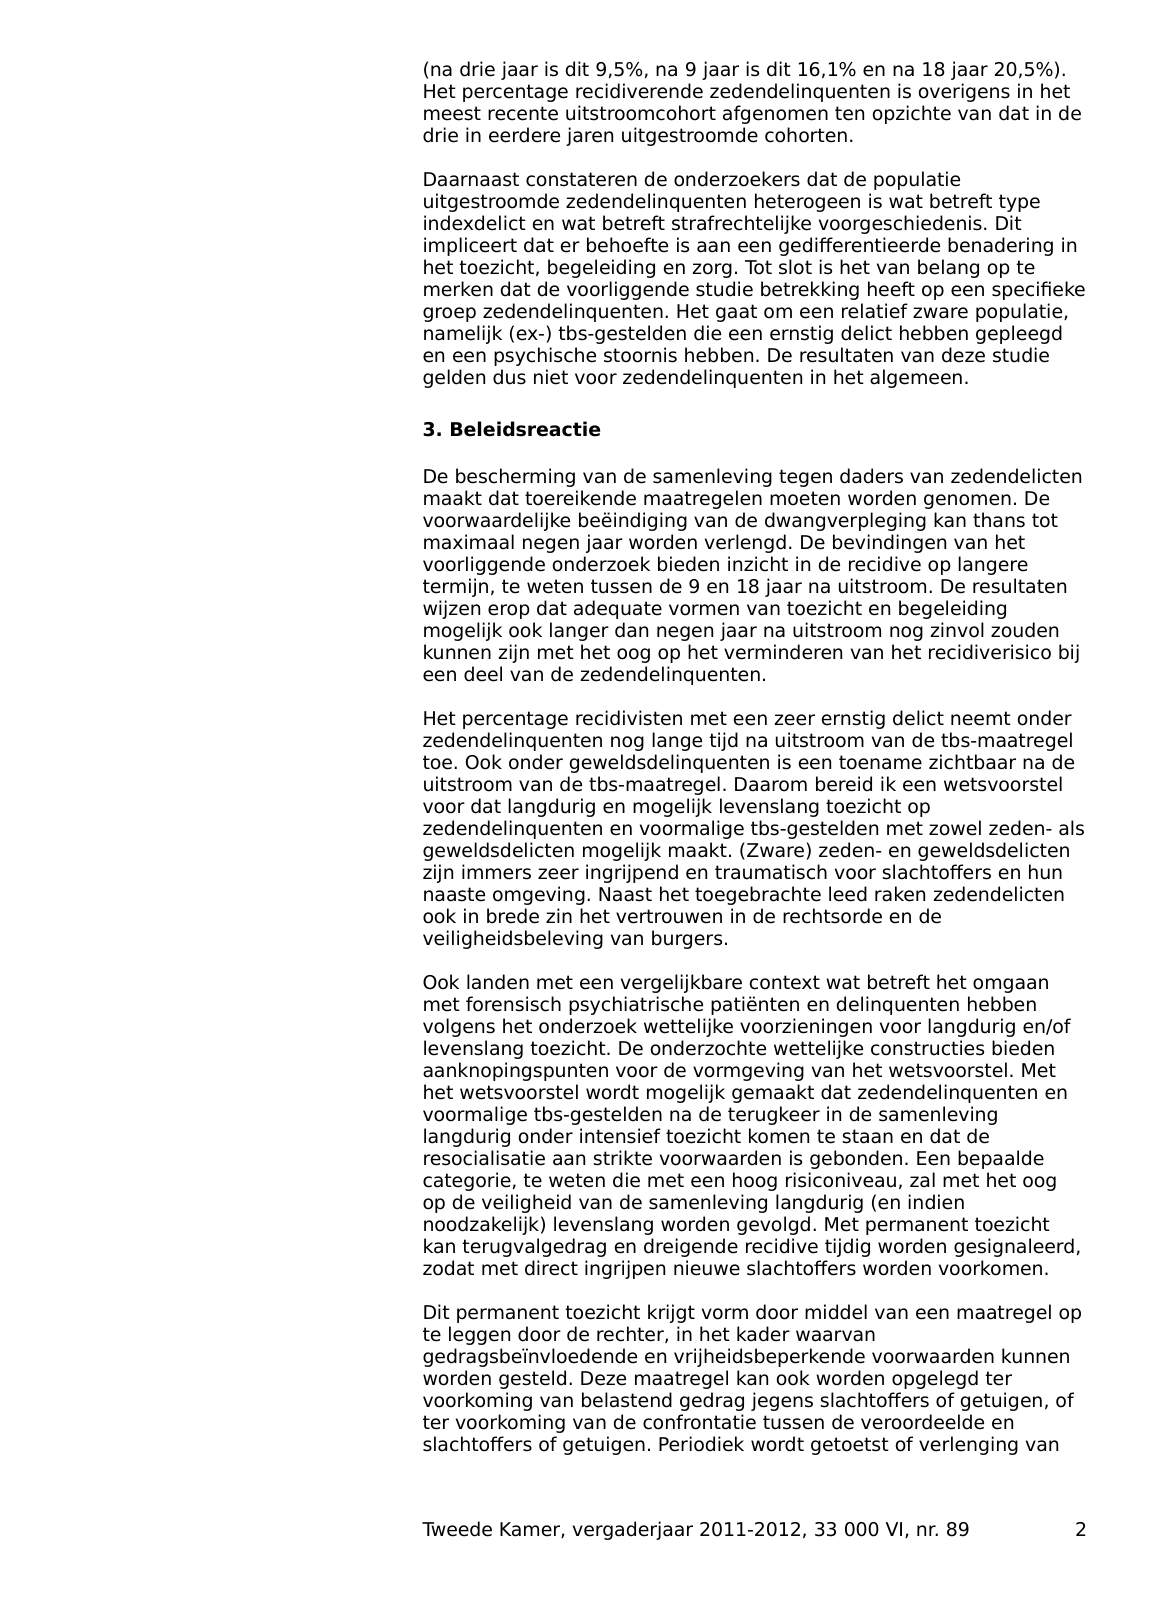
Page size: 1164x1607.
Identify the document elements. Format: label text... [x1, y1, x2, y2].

text De bescherming van de samenleving tegen daders van zedendelicten maakt dat toereikende maatregelen moeten worden genomen. De voorwaardelijke beëindiging van de dwangverpleging kan thans tot maximaal negen jaar worden verlengd. De bevindingen van het voorliggende onderzoek bieden inzicht in de recidive op langere termijn, te weten tussen de 9 en 18 jaar na uitstroom. De resultaten wijzen erop dat adequate vormen van toezicht en begeleiding mogelijk ook langer dan negen jaar na uitstroom nog zinvol zouden kunnen zijn met het oog op het verminderen van het recidiverisico bij een deel van de zedendelinquenten. [422, 466, 1087, 686]
text Daarnaast constateren de onderzoekers dat de populatie uitgestroomde zedendelinquenten heterogeen is wat betreft type indexdelict en wat betreft strafrechtelijke voorgeschiedenis. Dit impliceert dat er behoefte is aan een gedifferentieerde benadering in het toezicht, begeleiding en zorg. Tot slot is het van belang op te merken dat de voorliggende studie betrekking heeft op een specifieke groep zedendelinquenten. Het gaat om een relatief zware populatie, namelijk (ex-) tbs-gestelden die een ernstig delict hebben gepleegd en een psychische stoornis hebben. De resultaten van deze studie gelden dus niet voor zedendelinquenten in het algemeen. [422, 169, 1087, 389]
text Ook landen met een vergelijkbare context wat betreft het omgaan met forensisch psychiatrische patiënten en delinquenten hebben volgens het onderzoek wettelijke voorzieningen voor langdurig en/of levenslang toezicht. De onderzochte wettelijke constructies bieden aanknopingspunten voor de vormgeving van het wetsvoorstel. Met het wetsvoorstel wordt mogelijk gemaakt dat zedendelinquenten en voormalige tbs-gestelden na de terugkeer in de samenleving langdurig onder intensief toezicht komen te staan en dat de resocialisatie aan strikte voorwaarden is gebonden. Een bepaalde categorie, te weten die met een hoog risiconiveau, zal met het oog op de veiligheid van de samenleving langdurig (en indien noodzakelijk) levenslang worden gevolgd. Met permanent toezicht kan terugvalgedrag en dreigende recidive tijdig worden gesignaleerd, zodat met direct ingrijpen nieuwe slachtoffers worden voorkomen. [422, 972, 1087, 1279]
text (na drie jaar is dit 9,5%, na 9 jaar is dit 16,1% en na 18 jaar 20,5%). Het percentage recidiverende zedendelinquenten is overigens in het meest recente uitstroomcohort afgenomen ten opzichte van dat in de drie in eerdere jaren uitgestroomde cohorten. [422, 59, 1087, 147]
text Het percentage recidivisten met een zeer ernstig delict neemt onder zedendelinquenten nog lange tijd na uitstroom van de tbs-maatregel toe. Ook onder geweldsdelinquenten is een toename zichtbaar na de uitstroom van de tbs-maatregel. Daarom bereid ik een wetsvoorstel voor dat langdurig en mogelijk levenslang toezicht op zedendelinquenten en voormalige tbs-gestelden met zowel zeden- als geweldsdelicten mogelijk maakt. (Zware) zeden- en geweldsdelicten zijn immers zeer ingrijpend en traumatisch voor slachtoffers en hun naaste omgeving. Naast het toegebrachte leed raken zedendelicten ook in brede zin het vertrouwen in de rechtsorde en de veiligheidsbeleving van burgers. [422, 708, 1087, 950]
subtitle 3. Beleidsreactie [422, 419, 1087, 441]
text Dit permanent toezicht krijgt vorm door middel van een maatregel op te leggen door de rechter, in het kader waarvan gedragsbeïnvloedende en vrijheidsbeperkende voorwaarden kunnen worden gesteld. Deze maatregel kan ook worden opgelegd ter voorkoming van belastend gedrag jegens slachtoffers of getuigen, of ter voorkoming van de confrontatie tussen de veroordeelde en slachtoffers of getuigen. Periodiek wordt getoetst of verlenging van [422, 1302, 1087, 1456]
